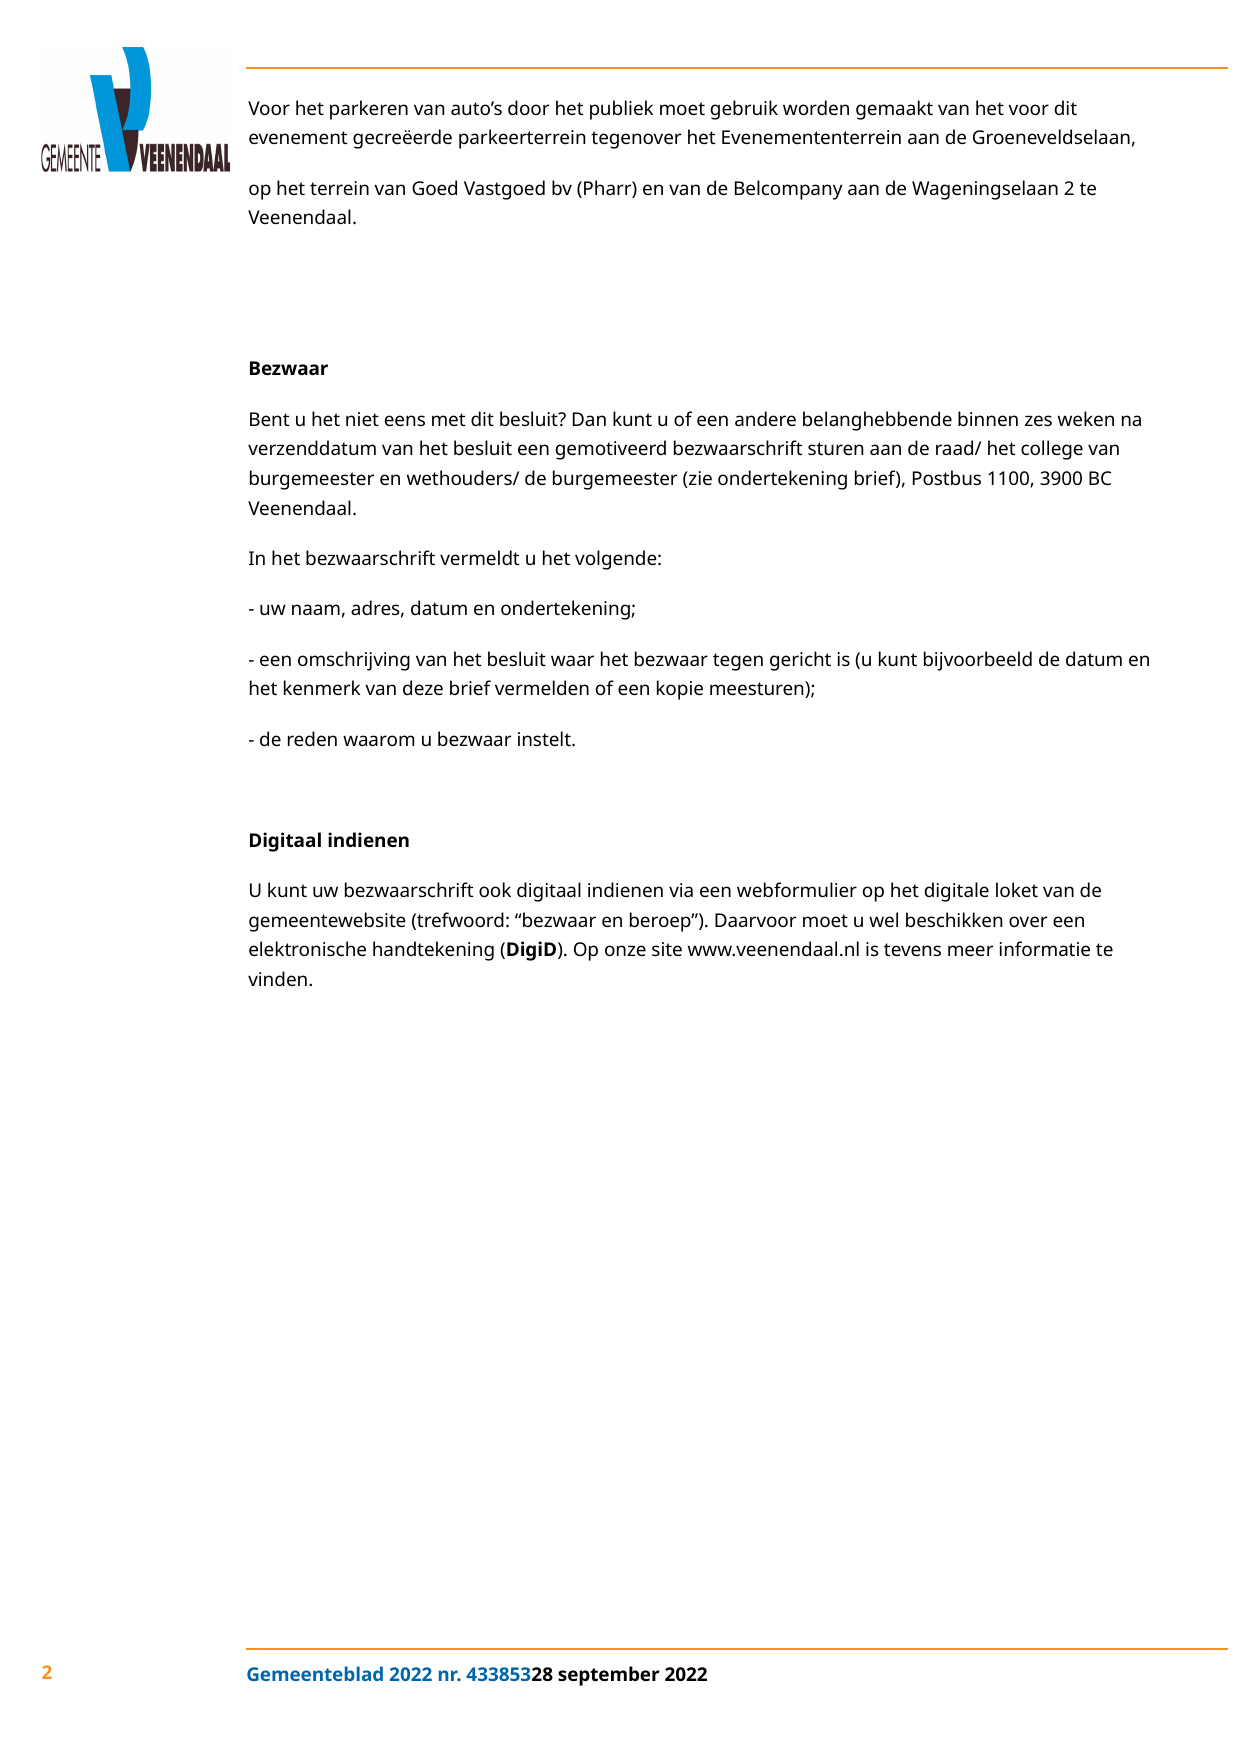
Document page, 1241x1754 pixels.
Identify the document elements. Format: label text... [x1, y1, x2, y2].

text - de reden waarom u bezwaar instelt. [248, 726, 1152, 752]
text In het bezwaarschrift vermeldt u het volgende: [248, 545, 1152, 571]
text - een omschrijving van het besluit waar het bezwaar tegen gericht is (u kunt bijvoorbeeld de datum en het kenmerk van deze brief vermelden of een kopie meesturen); [248, 646, 1152, 701]
picture [123, 47, 231, 172]
text Bent u het niet eens met dit besluit? Dan kunt u of een andere belanghebbende binnen zes weken na verzenddatum van het besluit een gemotiveerd bezwaarschrift sturen aan de raad/ het college van burgemeester en wethouders/ de burgemeester (zie ondertekening brief), Postbus 1100, 3900 BC Veenendaal. [248, 406, 1152, 521]
text Digitaal indienen [248, 827, 1152, 853]
text Bezwaar [248, 356, 1152, 381]
picture [41, 47, 130, 172]
text - uw naam, adres, datum en ondertekening; [248, 596, 1152, 621]
text U kunt uw bezwaarschrift ook digitaal indienen via een webformulier op het digitale loket van de gemeentewebsite (trefwoord: “bezwaar en beroep”). Daarvoor moet u wel beschikken over een elektronische handtekening (DigiD). Op onze site www.veenendaal.nl is tevens meer informatie te vinden. [248, 877, 1152, 992]
text op het terrein van Goed Vastgoed bv (Pharr) en van de Belcompany aan de Wageningselaan 2 te Veenendaal. [248, 175, 1152, 230]
text Voor het parkeren van auto’s door het publiek moet gebruik worden gemaakt van het voor dit evenement gecreëerde parkeerterrein tegenover het Evenemententerrein aan de Groeneveldselaan, [248, 95, 1152, 150]
